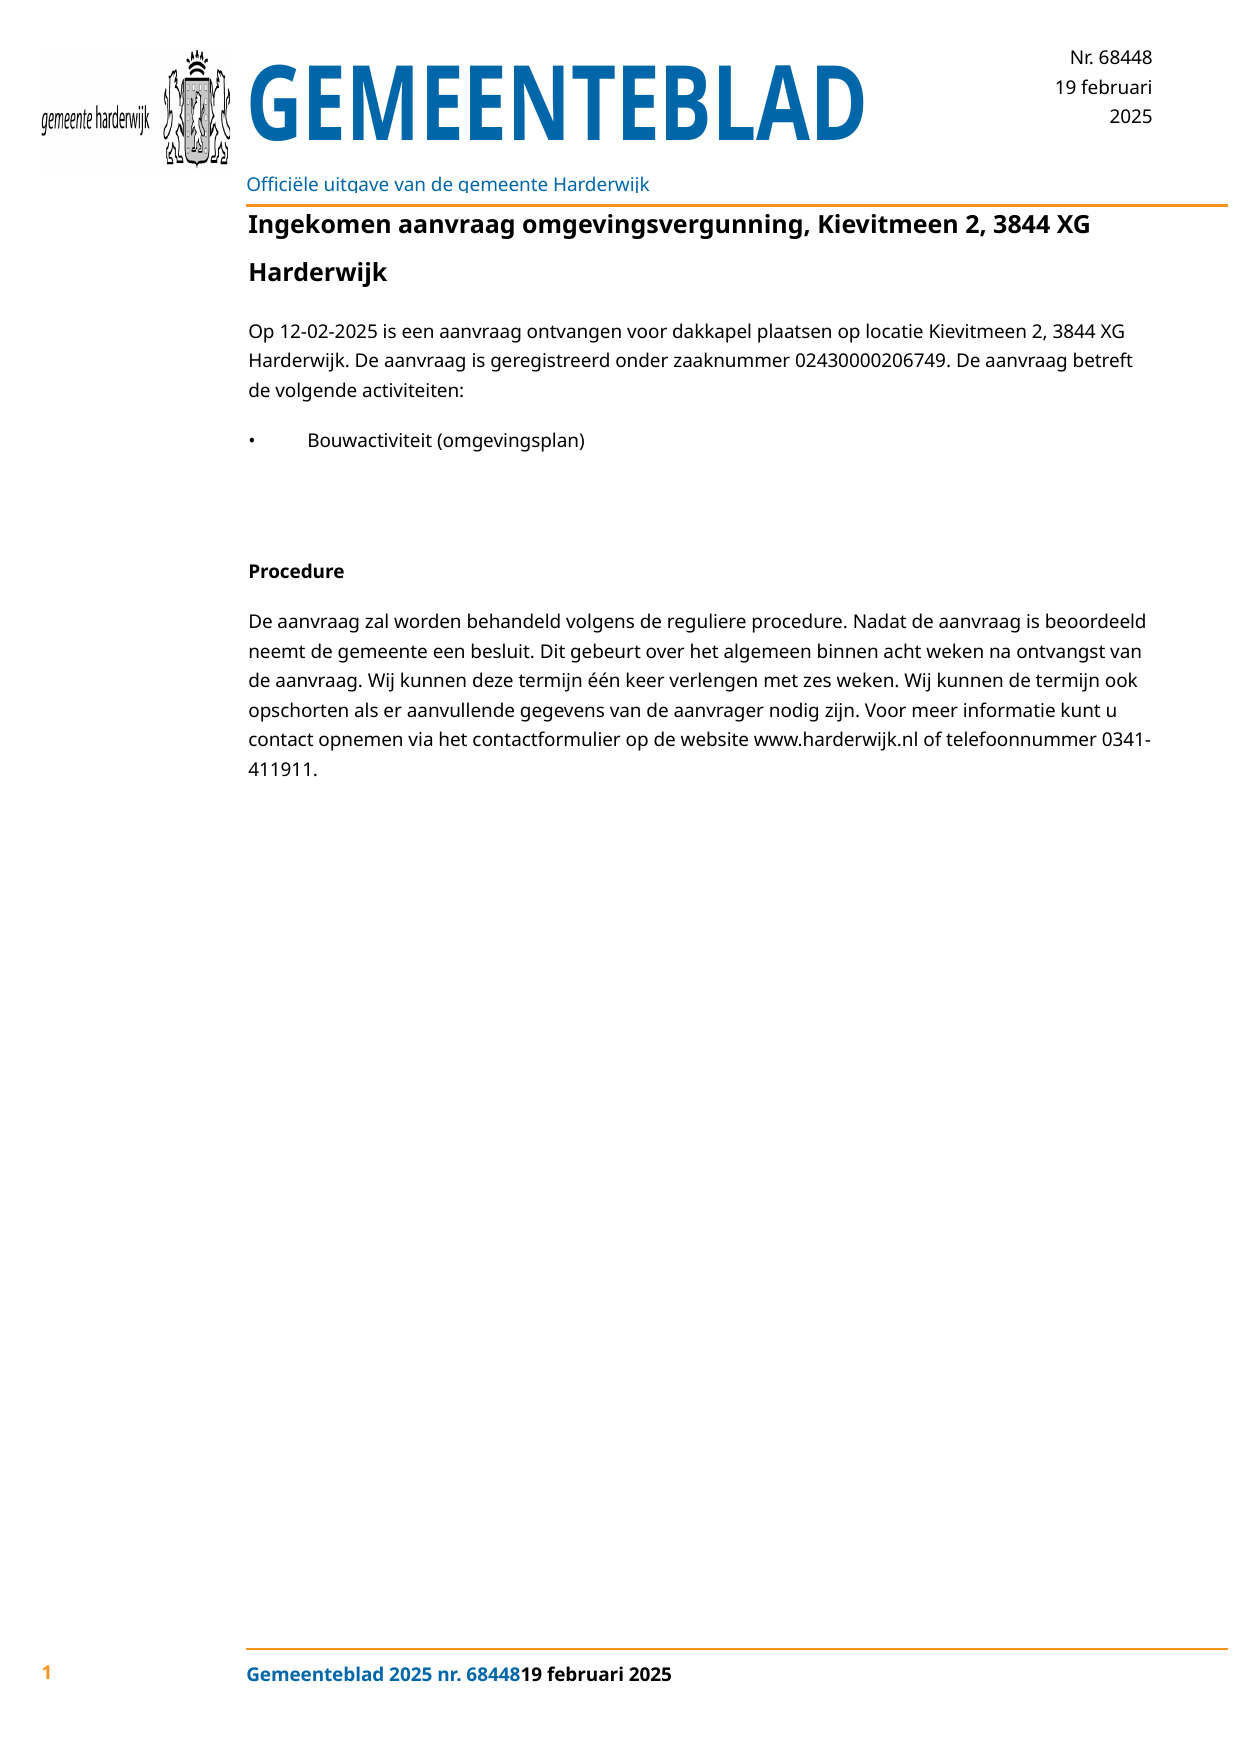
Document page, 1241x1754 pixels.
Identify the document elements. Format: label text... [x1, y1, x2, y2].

picture [41, 47, 231, 172]
text Op 12-02-2025 is een aanvraag ontvangen voor dakkapel plaatsen op locatie Kievitmeen 2, 3844 XG Harderwijk. De aanvraag is geregistreerd onder zaaknummer 02430000206749. De aanvraag betreft de volgende activiteiten: [248, 318, 1152, 403]
text Ingekomen aanvraag omgevingsvergunning, Kievitmeen 2, 3844 XG Harderwijk [248, 207, 1152, 288]
text De aanvraag zal worden behandeld volgens de reguliere procedure. Nadat de aanvraag is beoordeeld neemt de gemeente een besluit. Dit gebeurt over het algemeen binnen acht weken na ontvangst van de aanvraag. Wij kunnen deze termijn één keer verlengen met zes weken. Wij kunnen de termijn ook opschorten als er aanvullende gegevens van de aanvrager nodig zijn. Voor meer informatie kunt u contact opnemen via het contactformulier op de website www.harderwijk.nl of telefoonnummer 0341-411911. [248, 608, 1152, 782]
list Bouwactiviteit (omgevingsplan) [248, 427, 1152, 453]
text Procedure [248, 558, 1152, 584]
